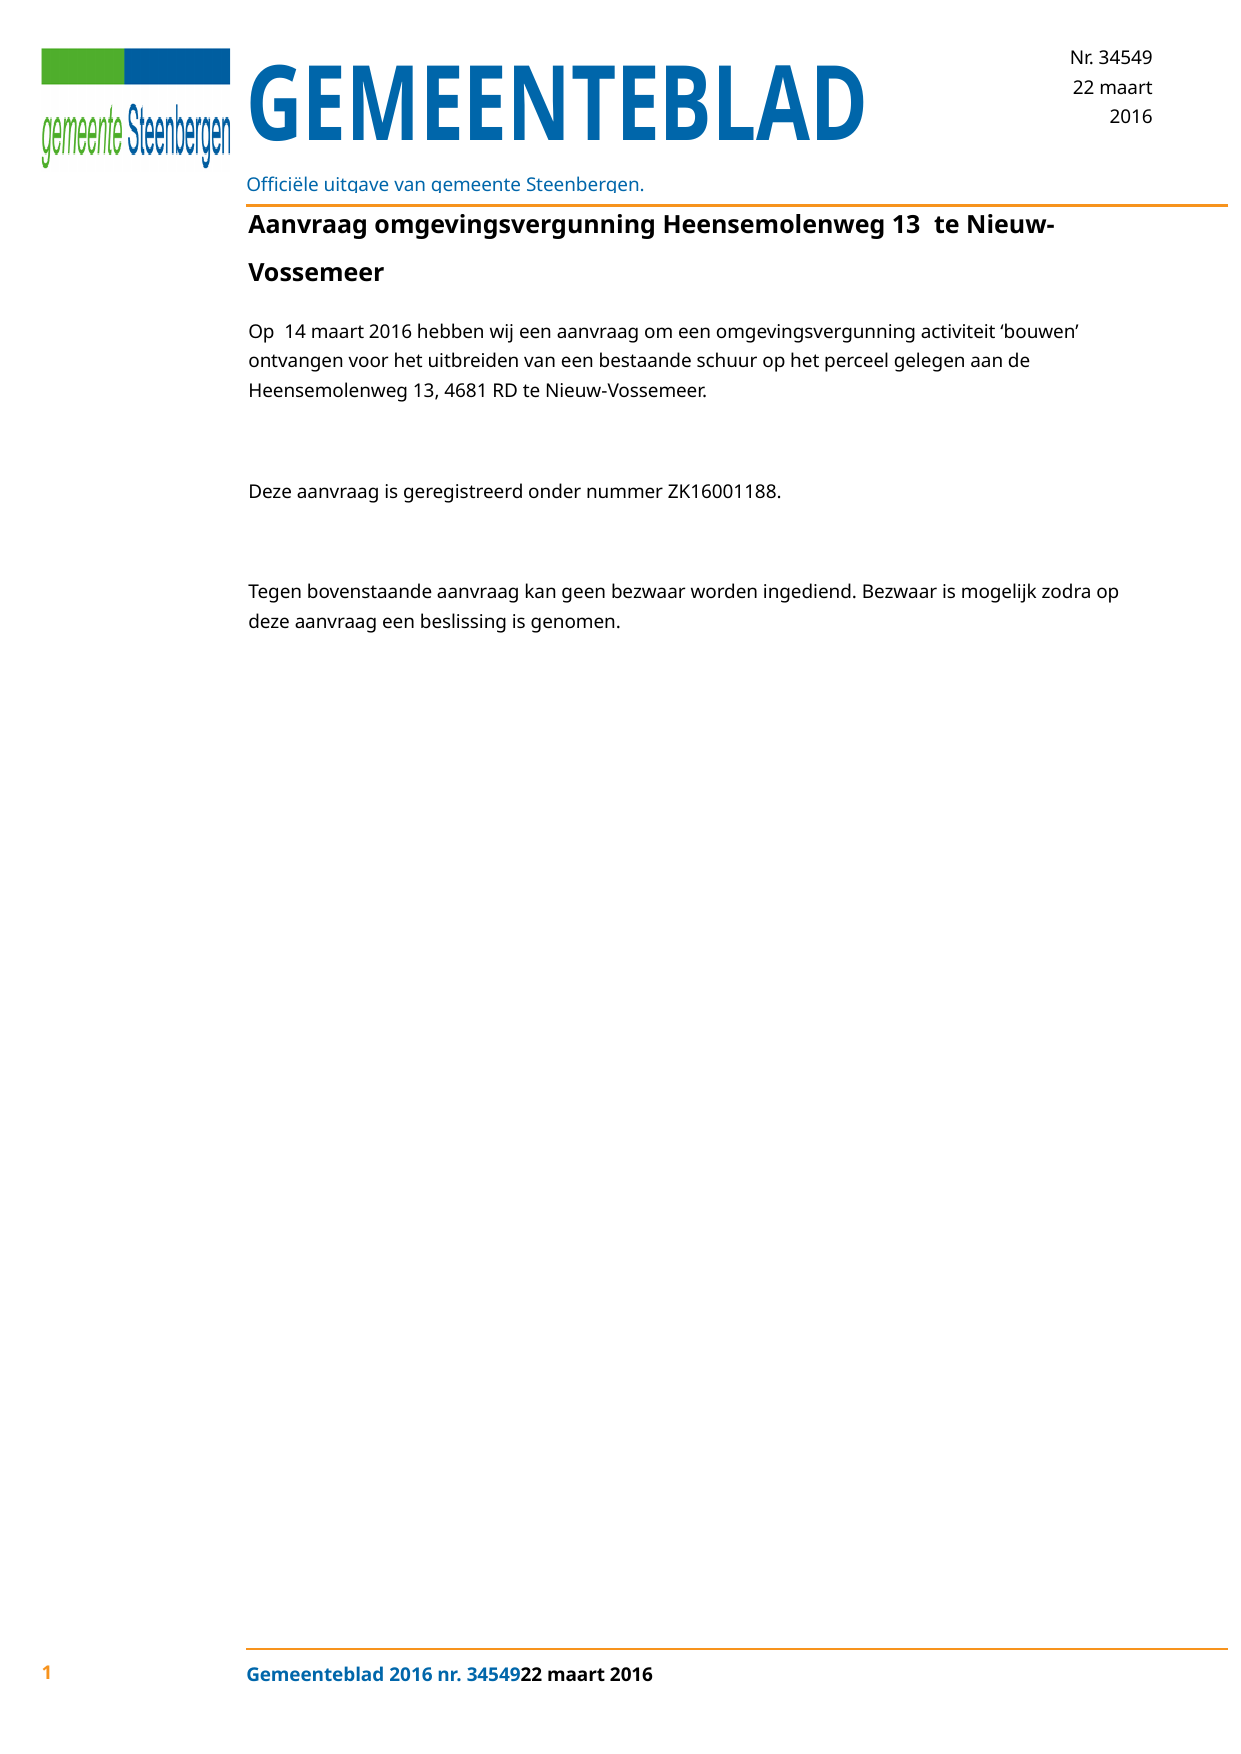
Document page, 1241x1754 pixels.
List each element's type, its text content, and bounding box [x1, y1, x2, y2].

text Tegen bovenstaande aanvraag kan geen bezwaar worden ingediend. Bezwaar is mogelijk zodra op deze aanvraag een beslissing is genomen. [248, 579, 1152, 634]
text Deze aanvraag is geregistreerd onder nummer ZK16001188. [248, 478, 1152, 504]
picture [41, 47, 231, 172]
text Aanvraag omgevingsvergunning Heensemolenweg 13 te Nieuw-Vossemeer [248, 207, 1152, 288]
text Op 14 maart 2016 hebben wij een aanvraag om een omgevingsvergunning activiteit ‘bouwen’ ontvangen voor het uitbreiden van een bestaande schuur op het perceel gelegen aan de Heensemolenweg 13, 4681 RD te Nieuw-Vossemeer. [248, 318, 1152, 403]
